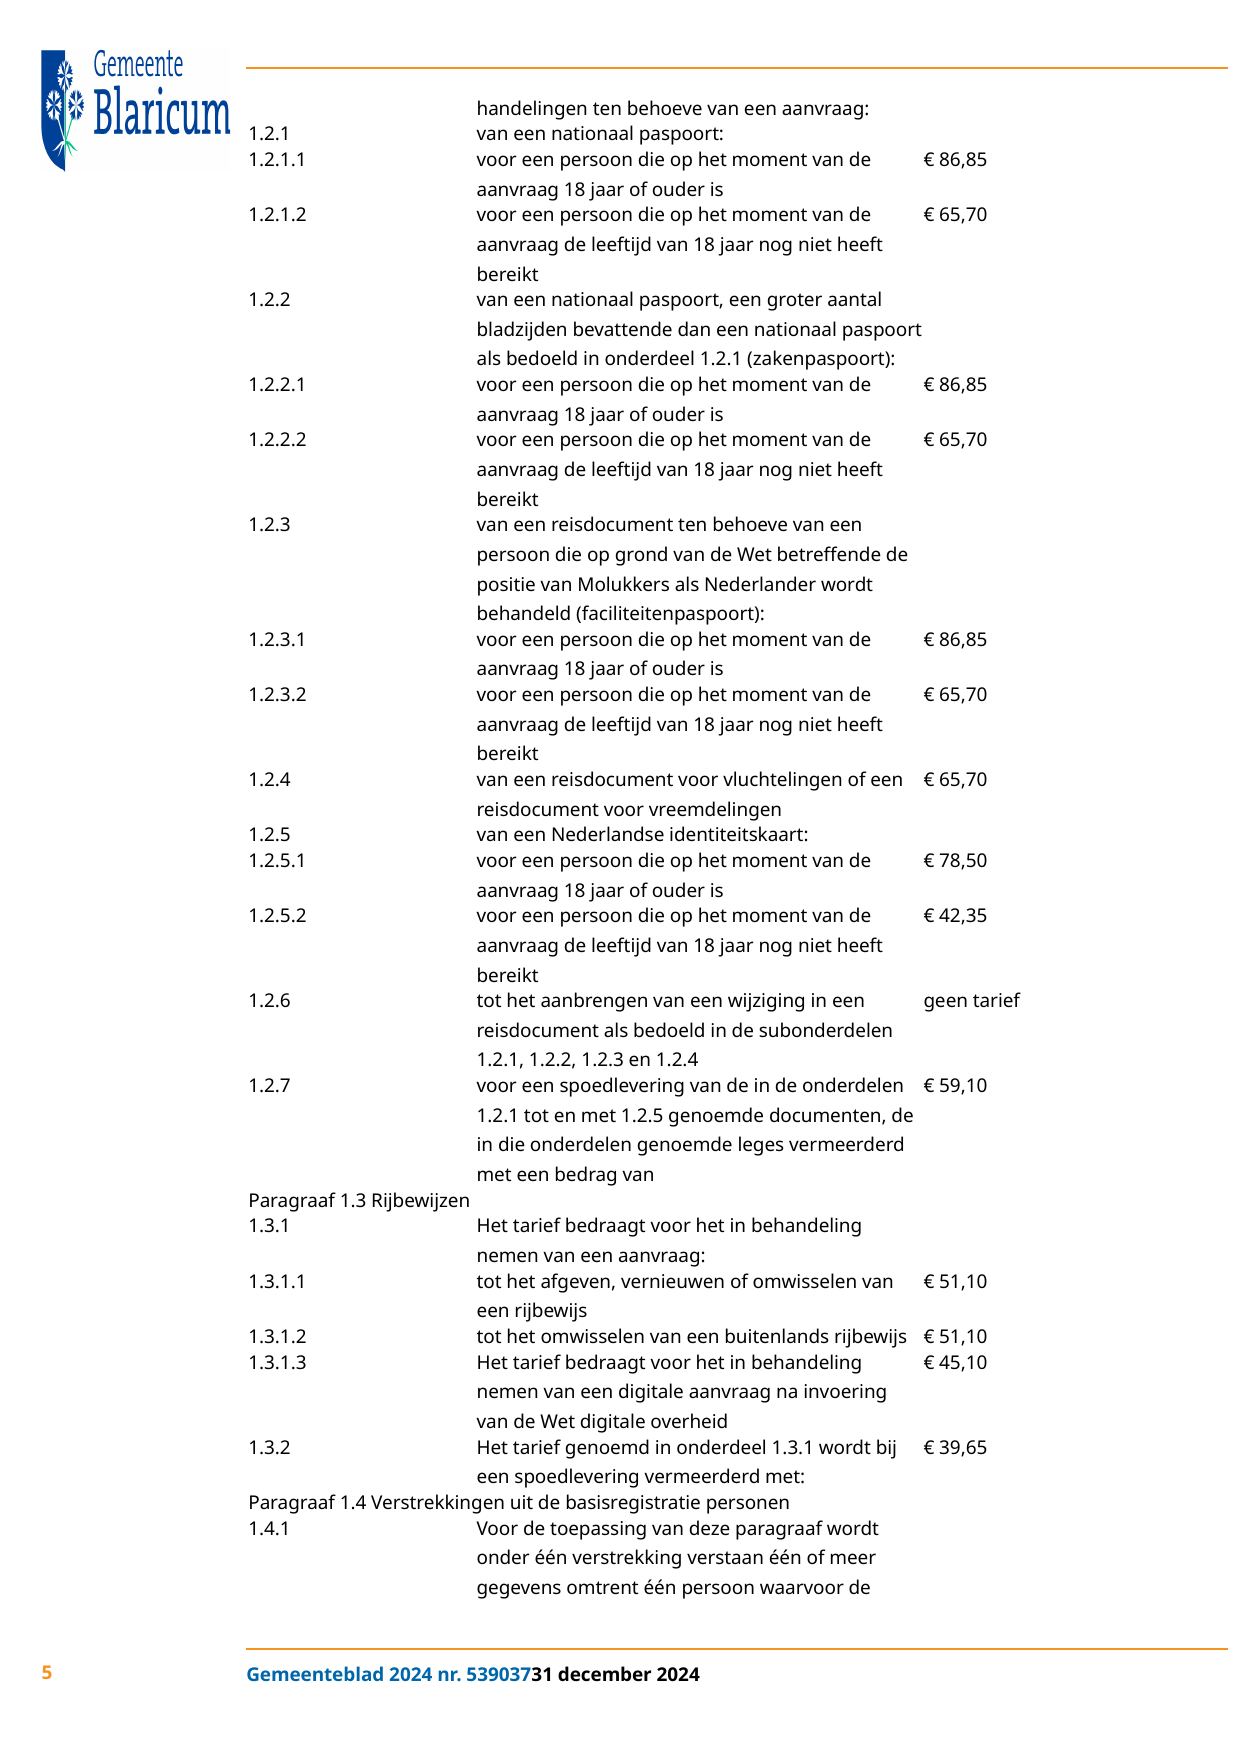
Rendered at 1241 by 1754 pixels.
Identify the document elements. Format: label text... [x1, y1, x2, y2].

table_cell tot het omwisselen van een buitenlands rijbewijs [476, 1323, 923, 1349]
table_cell € 86,85 [923, 371, 1152, 427]
table_cell Het tarief bedraagt voor het in behandeling nemen van een aanvraag: [476, 1213, 923, 1268]
table_cell van een Nederlandse identiteitskaart: [476, 822, 923, 847]
table_cell Voor de toepassing van deze paragraaf wordt onder één verstrekking verstaan één of meer gegevens omtrent één persoon waarvoor de [476, 1515, 923, 1600]
table_cell 1.2.3.2 [248, 681, 476, 766]
table_cell Paragraaf 1.4 Verstrekkingen uit de basisregistratie personen [248, 1489, 923, 1515]
table_cell voor een persoon die op het moment van de aanvraag de leeftijd van 18 jaar nog niet heeft bereikt [476, 903, 923, 987]
table_cell € 51,10 [923, 1268, 1152, 1323]
table_cell 1.2.2 [248, 286, 476, 371]
table_cell voor een persoon die op het moment van de aanvraag de leeftijd van 18 jaar nog niet heeft bereikt [476, 681, 923, 766]
table_cell tot het afgeven, vernieuwen of omwisselen van een rijbewijs [476, 1268, 923, 1323]
table_cell [923, 1187, 1152, 1213]
table_cell van een reisdocument ten behoeve van een persoon die op grond van de Wet betreffende de positie van Molukkers als Nederlander wordt behandeld (faciliteitenpaspoort): [476, 512, 923, 626]
table_cell 1.2.1 [248, 121, 476, 146]
table_cell [923, 1489, 1152, 1515]
table_cell 1.2.3.1 [248, 626, 476, 681]
table_cell [923, 95, 1152, 121]
table_cell Het tarief bedraagt voor het in behandeling nemen van een digitale aanvraag na invoering van de Wet digitale overheid [476, 1349, 923, 1434]
table_cell geen tarief [923, 988, 1152, 1072]
table_cell € 86,85 [923, 146, 1152, 202]
table_cell 1.2.2.2 [248, 427, 476, 512]
table_cell 1.3.1.2 [248, 1323, 476, 1349]
table_cell 1.3.1.1 [248, 1268, 476, 1323]
table_cell 1.2.5.1 [248, 847, 476, 903]
table_cell 1.2.3 [248, 512, 476, 626]
table_cell voor een persoon die op het moment van de aanvraag de leeftijd van 18 jaar nog niet heeft bereikt [476, 427, 923, 512]
table_cell 1.2.6 [248, 988, 476, 1072]
table_cell 1.2.1.1 [248, 146, 476, 202]
table_cell 1.4.1 [248, 1515, 476, 1600]
table_cell 1.3.2 [248, 1434, 476, 1489]
table_cell [923, 286, 1152, 371]
table_cell Het tarief genoemd in onderdeel 1.3.1 wordt bij een spoedlevering vermeerderd met: [476, 1434, 923, 1489]
table_cell € 65,70 [923, 202, 1152, 286]
table_cell 1.3.1.3 [248, 1349, 476, 1434]
table_cell voor een persoon die op het moment van de aanvraag 18 jaar of ouder is [476, 847, 923, 903]
table_cell € 59,10 [923, 1073, 1152, 1187]
table_cell van een nationaal paspoort, een groter aantal bladzijden bevattende dan een nationaal paspoort als bedoeld in onderdeel 1.2.1 (zakenpaspoort): [476, 286, 923, 371]
picture [41, 47, 231, 172]
table_cell 1.2.1.2 [248, 202, 476, 286]
table_cell € 51,10 [923, 1323, 1152, 1349]
table_cell 1.2.2.1 [248, 371, 476, 427]
table_cell 1.2.5.2 [248, 903, 476, 987]
table_cell € 45,10 [923, 1349, 1152, 1434]
table_cell € 42,35 [923, 903, 1152, 987]
table_cell [923, 822, 1152, 847]
table_cell tot het aanbrengen van een wijziging in een reisdocument als bedoeld in de subonderdelen 1.2.1, 1.2.2, 1.2.3 en 1.2.4 [476, 988, 923, 1072]
table_cell 1.3.1 [248, 1213, 476, 1268]
table_cell [248, 95, 476, 121]
table_cell van een nationaal paspoort: [476, 121, 923, 146]
table_cell voor een persoon die op het moment van de aanvraag de leeftijd van 18 jaar nog niet heeft bereikt [476, 202, 923, 286]
table_cell voor een spoedlevering van de in de onderdelen 1.2.1 tot en met 1.2.5 genoemde documenten, de in die onderdelen genoemde leges vermeerderd met een bedrag van [476, 1073, 923, 1187]
table_cell € 86,85 [923, 626, 1152, 681]
table_cell € 65,70 [923, 766, 1152, 822]
table_cell [923, 121, 1152, 146]
table_cell € 65,70 [923, 427, 1152, 512]
table_cell [923, 512, 1152, 626]
table_cell [923, 1213, 1152, 1268]
table_cell voor een persoon die op het moment van de aanvraag 18 jaar of ouder is [476, 371, 923, 427]
table_cell € 39,65 [923, 1434, 1152, 1489]
table_cell 1.2.7 [248, 1073, 476, 1187]
table_cell handelingen ten behoeve van een aanvraag: [476, 95, 923, 121]
table_cell € 65,70 [923, 681, 1152, 766]
table_cell € 78,50 [923, 847, 1152, 903]
table_cell [923, 1515, 1152, 1600]
table_cell Paragraaf 1.3 Rijbewijzen [248, 1187, 923, 1213]
table_cell 1.2.4 [248, 766, 476, 822]
table_cell van een reisdocument voor vluchtelingen of een reisdocument voor vreemdelingen [476, 766, 923, 822]
table_cell 1.2.5 [248, 822, 476, 847]
table_cell voor een persoon die op het moment van de aanvraag 18 jaar of ouder is [476, 146, 923, 202]
table_cell voor een persoon die op het moment van de aanvraag 18 jaar of ouder is [476, 626, 923, 681]
